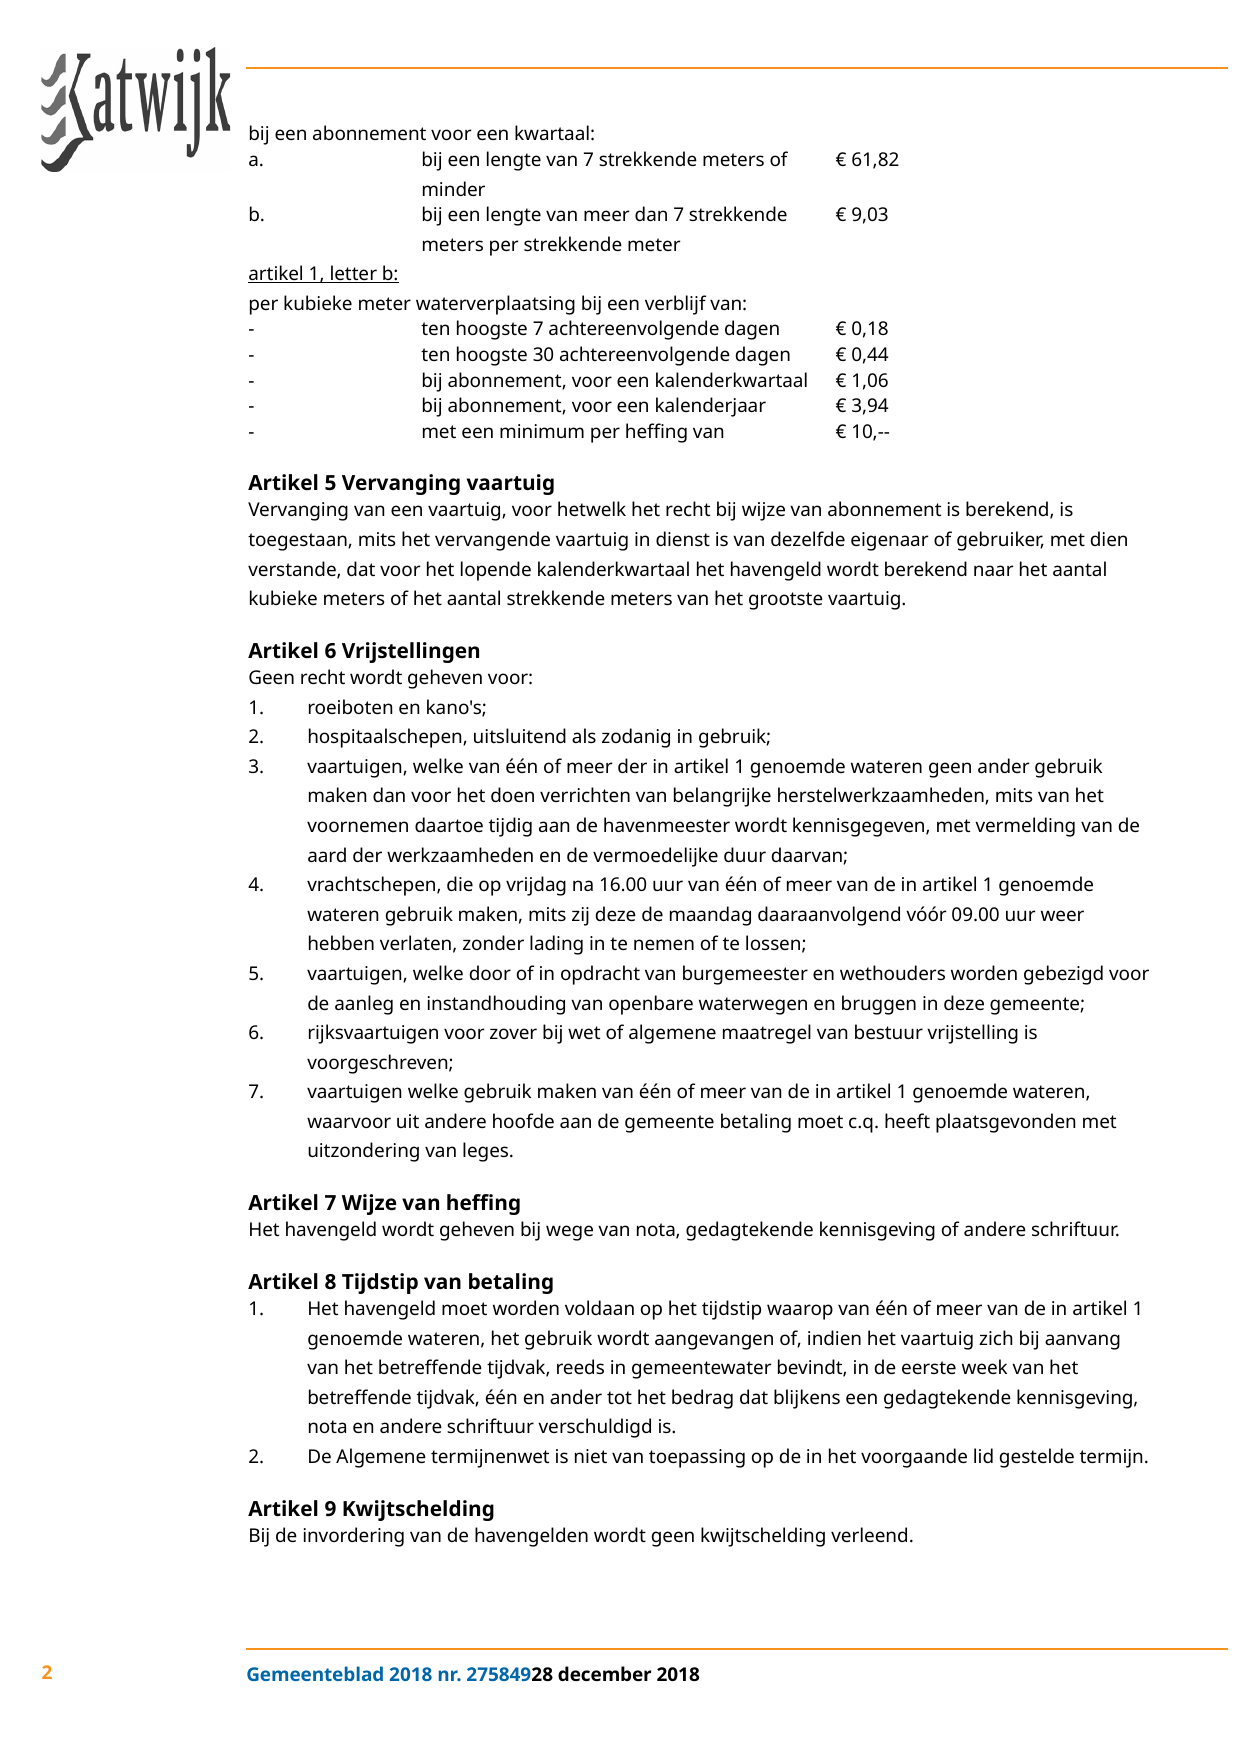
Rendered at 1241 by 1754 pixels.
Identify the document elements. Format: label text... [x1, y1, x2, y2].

table_header per kubieke meter waterverplaatsing bij een verblijf van: [248, 290, 1152, 316]
list roeiboten en kano's; [248, 694, 1152, 719]
list De Algemene termijnenwet is niet van toepassing op de in het voorgaande lid gestelde termijn. [248, 1443, 1152, 1469]
text Artikel 8 Tijdstip van betaling [248, 1267, 1152, 1295]
table_cell bij een abonnement voor een kwartaal: [248, 121, 1152, 146]
list rijksvaartuigen voor zover bij wet of algemene maatregel van bestuur vrijstelling is voorgeschreven; [248, 1019, 1152, 1074]
table_cell € 61,82 [835, 146, 1152, 202]
list hospitaalschepen, uitsluitend als zodanig in gebruik; [248, 723, 1152, 749]
table_cell ten hoogste 7 achtereenvolgende dagen [421, 316, 835, 341]
text Artikel 5 Vervanging vaartuig [248, 468, 1152, 497]
table_cell bij abonnement, voor een kalenderjaar [421, 393, 835, 418]
text artikel 1, letter b: [248, 260, 1152, 286]
table_cell b. [248, 202, 421, 257]
table_cell - [248, 419, 421, 444]
table_cell ten hoogste 30 achtereenvolgende dagen [421, 341, 835, 367]
text Artikel 7 Wijze van heffing [248, 1188, 1152, 1216]
table_cell - [248, 316, 421, 341]
table_cell € 0,18 [835, 316, 1152, 341]
list vaartuigen welke gebruik maken van één of meer van de in artikel 1 genoemde wateren, waarvoor uit andere hoofde aan de gemeente betaling moet c.q. heeft plaatsgevonden met uitzondering van leges. [248, 1078, 1152, 1163]
table_cell bij een lengte van meer dan 7 strekkende meters per strekkende meter [421, 202, 835, 257]
table_cell a. [248, 146, 421, 202]
text Het havengeld wordt geheven bij wege van nota, gedagtekende kennisgeving of andere schriftuur. [248, 1216, 1152, 1242]
text Geen recht wordt geheven voor: [248, 664, 1152, 690]
text Artikel 9 Kwijtschelding [248, 1494, 1152, 1522]
table_cell - [248, 367, 421, 393]
table_cell bij een lengte van 7 strekkende meters of minder [421, 146, 835, 202]
text Bij de invordering van de havengelden wordt geen kwijtschelding verleend. [248, 1522, 1152, 1548]
list vaartuigen, welke van één of meer der in artikel 1 genoemde wateren geen ander gebruik maken dan voor het doen verrichten van belangrijke herstelwerkzaamheden, mits van het voornemen daartoe tijdig aan de havenmeester wordt kennisgegeven, met vermelding van de aard der werkzaamheden en de vermoedelijke duur daarvan; [248, 753, 1152, 867]
table_cell [248, 95, 1152, 121]
text Vervanging van een vaartuig, voor hetwelk het recht bij wijze van abonnement is berekend, is toegestaan, mits het vervangende vaartuig in dienst is van dezelfde eigenaar of gebruiker, met dien verstande, dat voor het lopende kalenderkwartaal het havengeld wordt berekend naar het aantal kubieke meters of het aantal strekkende meters van het grootste vaartuig. [248, 497, 1152, 611]
table_cell met een minimum per heffing van [421, 419, 835, 444]
table_cell bij abonnement, voor een kalenderkwartaal [421, 367, 835, 393]
table_cell € 1,06 [835, 367, 1152, 393]
list Het havengeld moet worden voldaan op het tijdstip waarop van één of meer van de in artikel 1 genoemde wateren, het gebruik wordt aangevangen of, indien het vaartuig zich bij aanvang van het betreffende tijdvak, reeds in gemeentewater bevindt, in de eerste week van het betreffende tijdvak, één en ander tot het bedrag dat blijkens een gedagtekende kennisgeving, nota en andere schriftuur verschuldigd is. [248, 1295, 1152, 1439]
table_cell € 3,94 [835, 393, 1152, 418]
table_cell € 10,-- [835, 419, 1152, 444]
list vaartuigen, welke door of in opdracht van burgemeester en wethouders worden gebezigd voor de aanleg en instandhouding van openbare waterwegen en bruggen in deze gemeente; [248, 960, 1152, 1015]
table_cell € 9,03 [835, 202, 1152, 257]
table_cell - [248, 341, 421, 367]
table_cell € 0,44 [835, 341, 1152, 367]
list vrachtschepen, die op vrijdag na 16.00 uur van één of meer van de in artikel 1 genoemde wateren gebruik maken, mits zij deze de maandag daaraanvolgend vóór 09.00 uur weer hebben verlaten, zonder lading in te nemen of te lossen; [248, 871, 1152, 956]
picture [41, 47, 231, 172]
text Artikel 6 Vrijstellingen [248, 636, 1152, 664]
table_cell - [248, 393, 421, 418]
